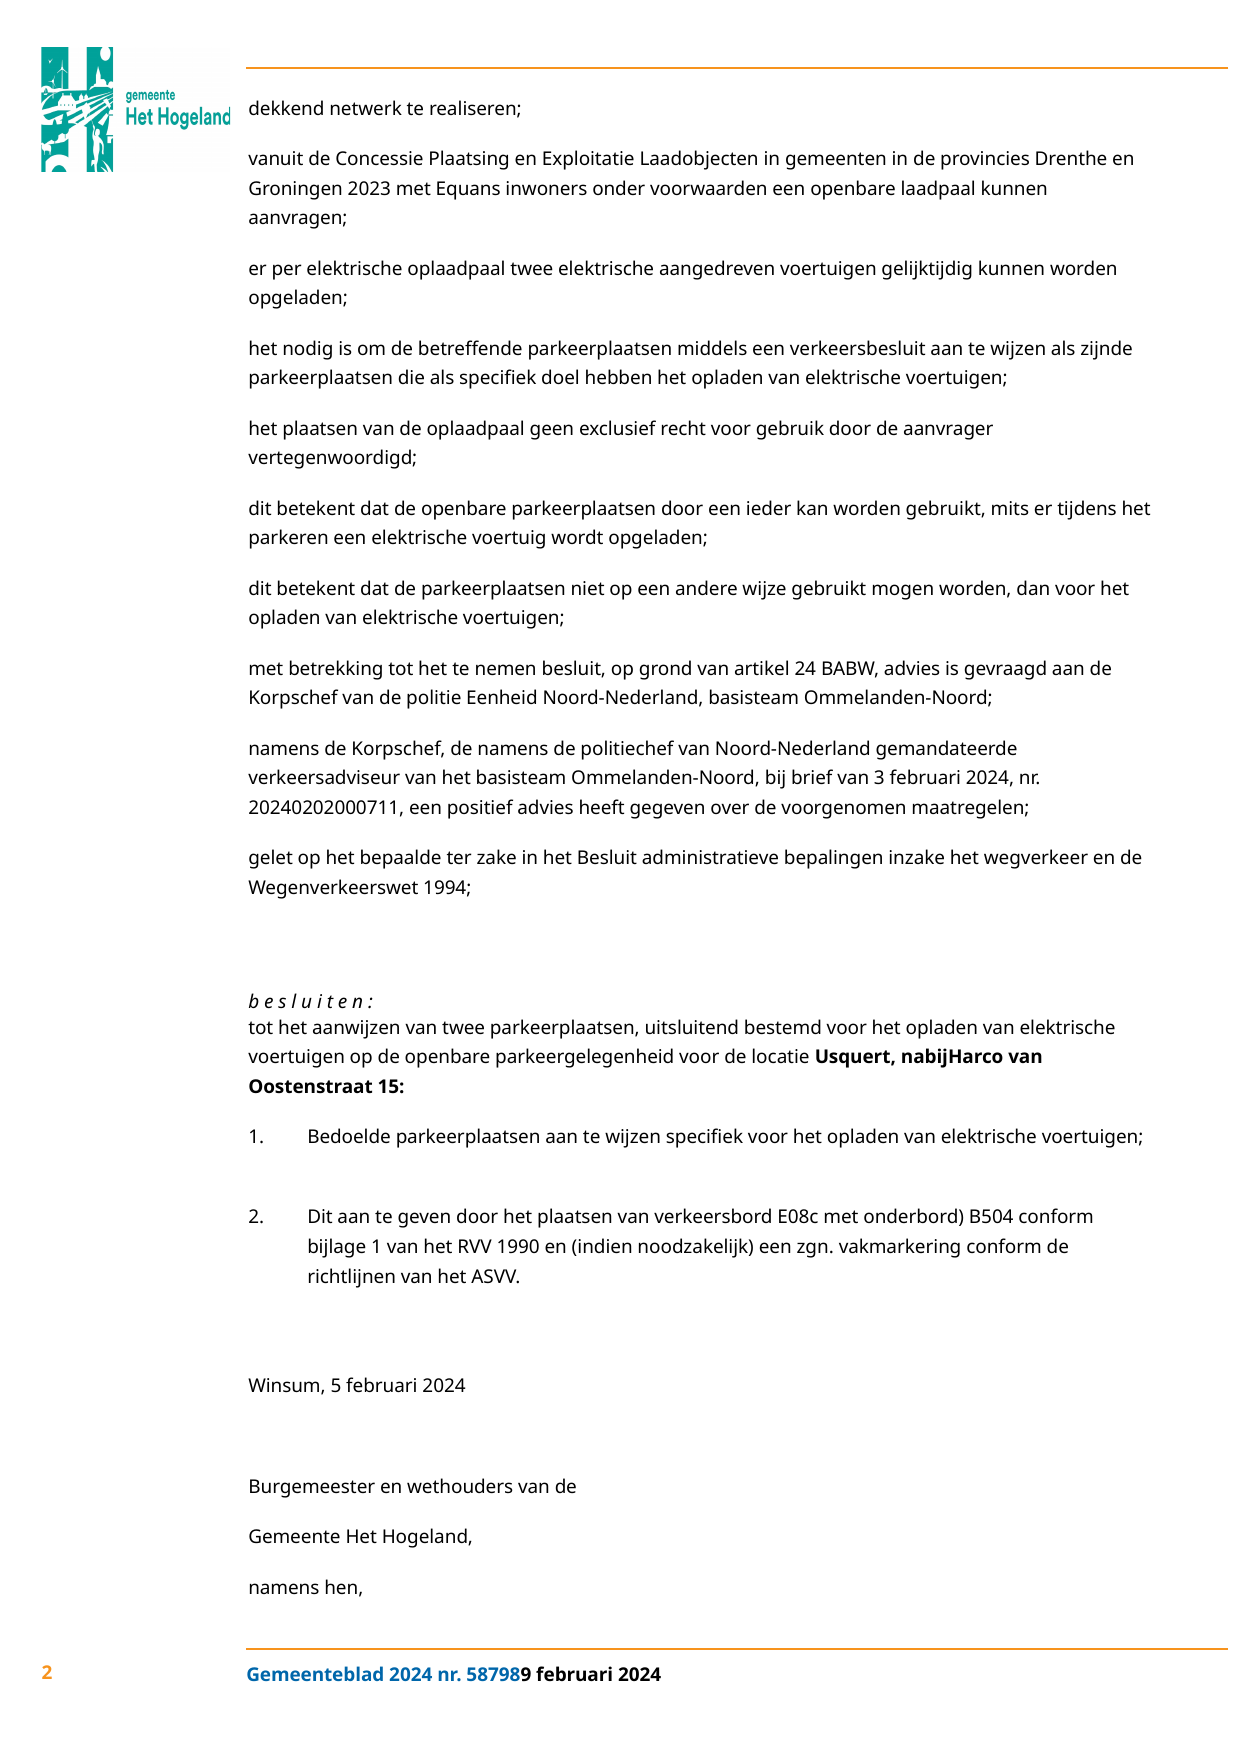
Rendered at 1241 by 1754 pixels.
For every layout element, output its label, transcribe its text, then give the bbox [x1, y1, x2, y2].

text gelet op het bepaalde ter zake in het Besluit administratieve bepalingen inzake het wegverkeer en de Wegenverkeerswet 1994; [248, 844, 1152, 900]
text namens hen, [248, 1574, 1152, 1600]
text b e s l u i t e n : [248, 988, 1152, 1014]
text er per elektrische oplaadpaal twee elektrische aangedreven voertuigen gelijktijdig kunnen worden opgeladen; [248, 255, 1152, 310]
text dit betekent dat de openbare parkeerplaatsen door een ieder kan worden gebruikt, mits er tijdens het parkeren een elektrische voertuig wordt opgeladen; [248, 495, 1152, 550]
text het nodig is om de betreffende parkeerplaatsen middels een verkeersbesluit aan te wijzen als zijnde parkeerplaatsen die als specifiek doel hebben het opladen van elektrische voertuigen; [248, 335, 1152, 390]
text vanuit de Concessie Plaatsing en Exploitatie Laadobjecten in gemeenten in de provincies Drenthe en Groningen 2023 met Equans inwoners onder voorwaarden een openbare laadpaal kunnen aanvragen; [248, 145, 1152, 230]
text dit betekent dat de parkeerplaatsen niet op een andere wijze gebruikt mogen worden, dan voor het opladen van elektrische voertuigen; [248, 575, 1152, 630]
picture [41, 47, 231, 172]
text Burgemeester en wethouders van de [248, 1473, 1152, 1499]
list Dit aan te geven door het plaatsen van verkeersbord E08c met onderbord) B504 conform bijlage 1 van het RVV 1990 en (indien noodzakelijk) een zgn. vakmarkering conform de richtlijnen van het ASVV. [248, 1204, 1152, 1288]
text het plaatsen van de oplaadpaal geen exclusief recht voor gebruik door de aanvrager vertegenwoordigd; [248, 415, 1152, 470]
text dekkend netwerk te realiseren; [248, 95, 1152, 121]
text namens de Korpschef, de namens de politiechef van Noord-Nederland gemandateerde verkeersadviseur van het basisteam Ommelanden-Noord, bij brief van 3 februari 2024, nr. 20240202000711, een positief advies heeft gegeven over de voorgenomen maatregelen; [248, 735, 1152, 820]
text tot het aanwijzen van twee parkeerplaatsen, uitsluitend bestemd voor het opladen van elektrische voertuigen op de openbare parkeergelegenheid voor de locatie Usquert, nabijHarco van Oostenstraat 15: [248, 1014, 1152, 1099]
text met betrekking tot het te nemen besluit, op grond van artikel 24 BABW, advies is gevraagd aan de Korpschef van de politie Eenheid Noord-Nederland, basisteam Ommelanden-Noord; [248, 655, 1152, 710]
text Gemeente Het Hogeland, [248, 1524, 1152, 1549]
list Bedoelde parkeerplaatsen aan te wijzen specifiek voor het opladen van elektrische voertuigen; [248, 1124, 1152, 1149]
text Winsum, 5 februari 2024 [248, 1372, 1152, 1398]
